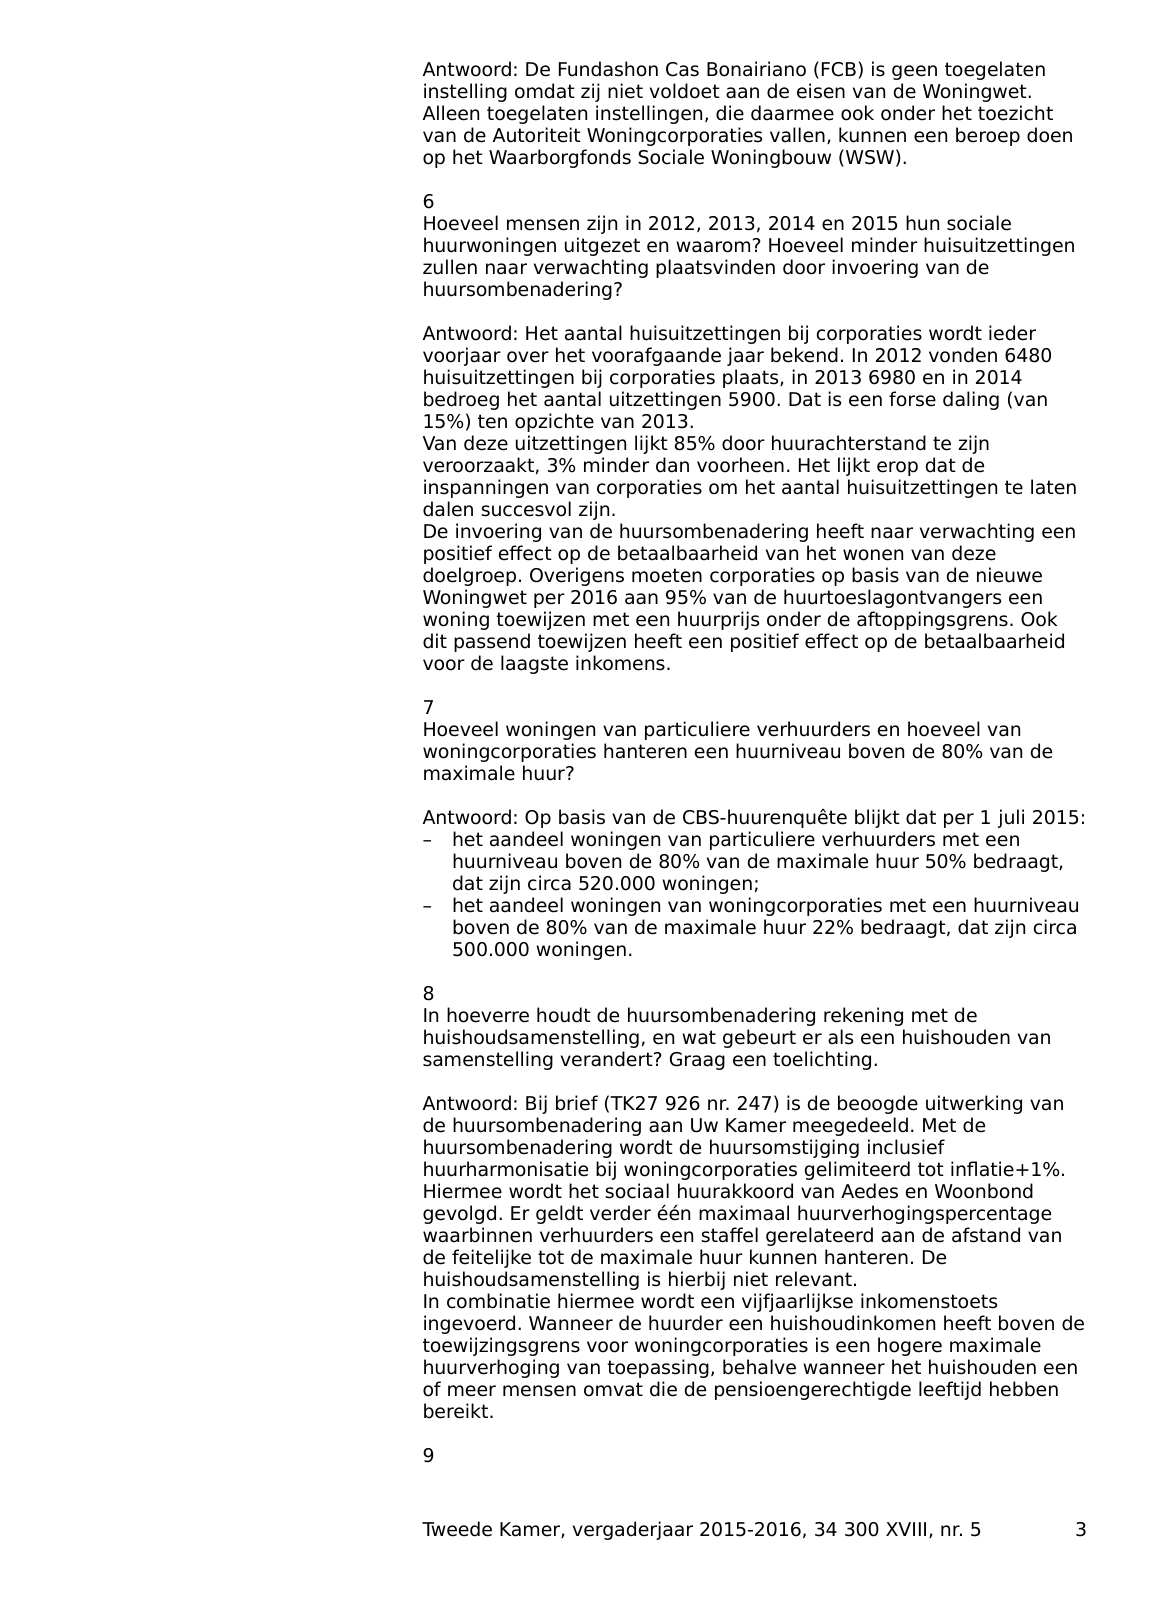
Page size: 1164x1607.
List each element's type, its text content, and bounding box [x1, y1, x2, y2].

text Antwoord: Op basis van de CBS-huurenquête blijkt dat per 1 juli 2015: [422, 807, 1087, 829]
text 6 [422, 191, 1087, 213]
text – het aandeel woningen van woningcorporaties met een huurniveau boven de 80% van de maximale huur 22% bedraagt, dat zijn circa 500.000 woningen. [422, 895, 1087, 961]
text 8 [422, 983, 1087, 1005]
text Van deze uitzettingen lijkt 85% door huurachterstand te zijn veroorzaakt, 3% minder dan voorheen. Het lijkt erop dat de inspanningen van corporaties om het aantal huisuitzettingen te laten dalen succesvol zijn. [422, 433, 1087, 521]
text 9 [422, 1445, 1087, 1467]
text Antwoord: De Fundashon Cas Bonairiano (FCB) is geen toegelaten instelling omdat zij niet voldoet aan de eisen van de Woningwet. Alleen toegelaten instellingen, die daarmee ook onder het toezicht van de Autoriteit Woningcorporaties vallen, kunnen een beroep doen op het Waarborgfonds Sociale Woningbouw (WSW). [422, 59, 1087, 169]
text In combinatie hiermee wordt een vijfjaarlijkse inkomenstoets ingevoerd. Wanneer de huurder een huishoudinkomen heeft boven de toewijzingsgrens voor woningcorporaties is een hogere maximale huurverhoging van toepassing, behalve wanneer het huishouden een of meer mensen omvat die de pensioengerechtigde leeftijd hebben bereikt. [422, 1291, 1087, 1423]
text Hoeveel woningen van particuliere verhuurders en hoeveel van woningcorporaties hanteren een huurniveau boven de 80% van de maximale huur? [422, 719, 1087, 785]
text – het aandeel woningen van particuliere verhuurders met een huurniveau boven de 80% van de maximale huur 50% bedraagt, dat zijn circa 520.000 woningen; [422, 829, 1087, 895]
text Antwoord: Het aantal huisuitzettingen bij corporaties wordt ieder voorjaar over het voorafgaande jaar bekend. In 2012 vonden 6480 huisuitzettingen bij corporaties plaats, in 2013 6980 en in 2014 bedroeg het aantal uitzettingen 5900. Dat is een forse daling (van 15%) ten opzichte van 2013. [422, 323, 1087, 433]
text 7 [422, 697, 1087, 719]
text Antwoord: Bij brief (TK27 926 nr. 247) is de beoogde uitwerking van de huursombenadering aan Uw Kamer meegedeeld. Met de huursombenadering wordt de huursomstijging inclusief huurharmonisatie bij woningcorporaties gelimiteerd tot inflatie+1%. Hiermee wordt het sociaal huurakkoord van Aedes en Woonbond gevolgd. Er geldt verder één maximaal huurverhogingspercentage waarbinnen verhuurders een staffel gerelateerd aan de afstand van de feitelijke tot de maximale huur kunnen hanteren. De huishoudsamenstelling is hierbij niet relevant. [422, 1093, 1087, 1291]
text Hoeveel mensen zijn in 2012, 2013, 2014 en 2015 hun sociale huurwoningen uitgezet en waarom? Hoeveel minder huisuitzettingen zullen naar verwachting plaatsvinden door invoering van de huursombenadering? [422, 213, 1087, 301]
text In hoeverre houdt de huursombenadering rekening met de huishoudsamenstelling, en wat gebeurt er als een huishouden van samenstelling verandert? Graag een toelichting. [422, 1005, 1087, 1071]
text De invoering van de huursombenadering heeft naar verwachting een positief effect op de betaalbaarheid van het wonen van deze doelgroep. Overigens moeten corporaties op basis van de nieuwe Woningwet per 2016 aan 95% van de huurtoeslagontvangers een woning toewijzen met een huurprijs onder de aftoppingsgrens. Ook dit passend toewijzen heeft een positief effect op de betaalbaarheid voor de laagste inkomens. [422, 521, 1087, 675]
